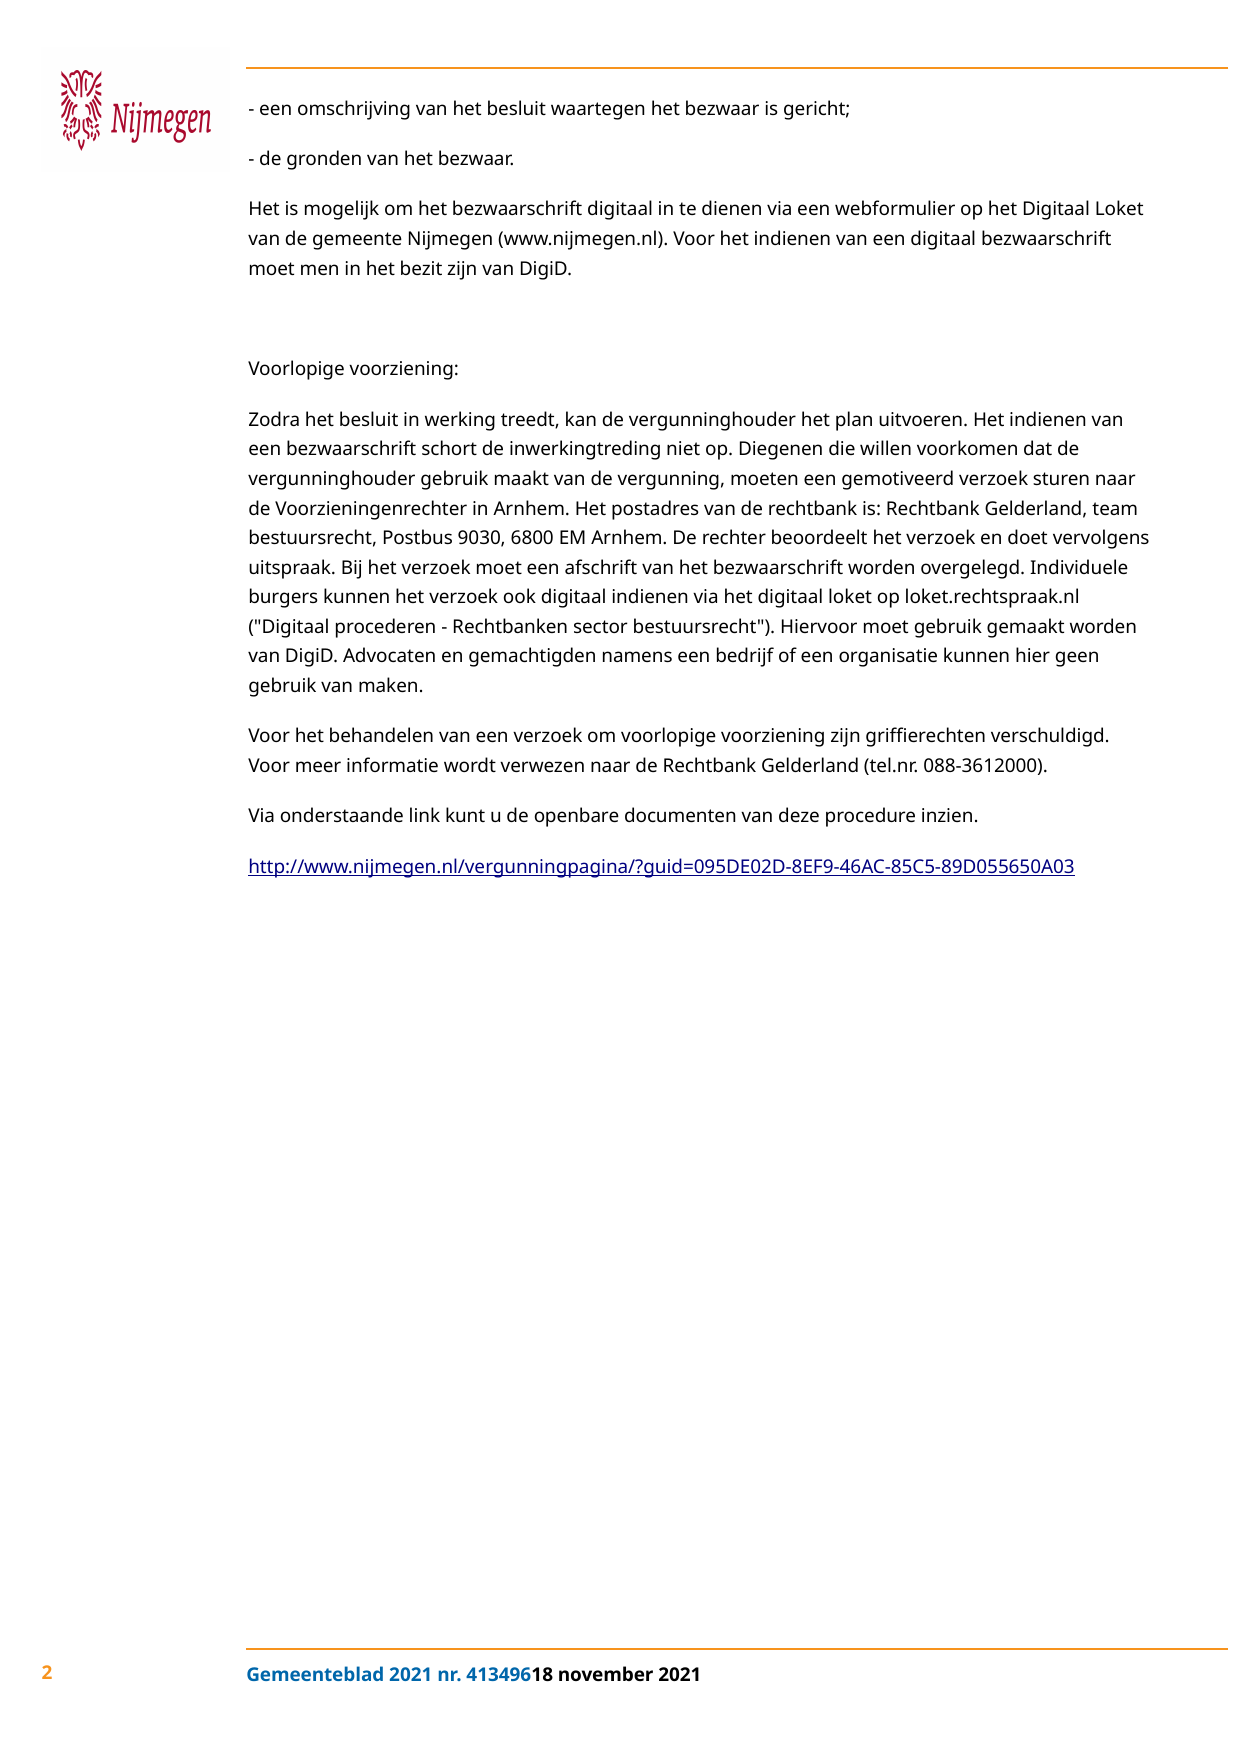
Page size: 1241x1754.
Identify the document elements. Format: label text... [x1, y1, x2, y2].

text Via onderstaande link kunt u de openbare documenten van deze procedure inzien. [248, 803, 1152, 828]
text Het is mogelijk om het bezwaarschrift digitaal in te dienen via een webformulier op het Digitaal Loket van de gemeente Nijmegen (www.nijmegen.nl). Voor het indienen van een digitaal bezwaarschrift moet men in het bezit zijn van DigiD. [248, 196, 1152, 281]
text Voorlopige voorziening: [248, 356, 1152, 381]
text - een omschrijving van het besluit waartegen het bezwaar is gericht; [248, 95, 1152, 121]
text - de gronden van het bezwaar. [248, 145, 1152, 171]
picture [41, 47, 231, 172]
text Voor het behandelen van een verzoek om voorlopige voorziening zijn griffierechten verschuldigd. Voor meer informatie wordt verwezen naar de Rechtbank Gelderland (tel.nr. 088-3612000). [248, 723, 1152, 778]
text Zodra het besluit in werking treedt, kan de vergunninghouder het plan uitvoeren. Het indienen van een bezwaarschrift schort de inwerkingtreding niet op. Diegenen die willen voorkomen dat de vergunninghouder gebruik maakt van de vergunning, moeten een gemotiveerd verzoek sturen naar de Voorzieningenrechter in Arnhem. Het postadres van de rechtbank is: Rechtbank Gelderland, team bestuursrecht, Postbus 9030, 6800 EM Arnhem. De rechter beoordeelt het verzoek en doet vervolgens uitspraak. Bij het verzoek moet een afschrift van het bezwaarschrift worden overgelegd. Individuele burgers kunnen het verzoek ook digitaal indienen via het digitaal loket op loket.rechtspraak.nl ("Digitaal procederen - Rechtbanken sector bestuursrecht"). Hiervoor moet gebruik gemaakt worden van DigiD. Advocaten en gemachtigden namens een bedrijf of een organisatie kunnen hier geen gebruik van maken. [248, 406, 1152, 698]
text http://www.nijmegen.nl/vergunningpagina/?guid=095DE02D-8EF9-46AC-85C5-89D055650A03 [248, 853, 1152, 879]
